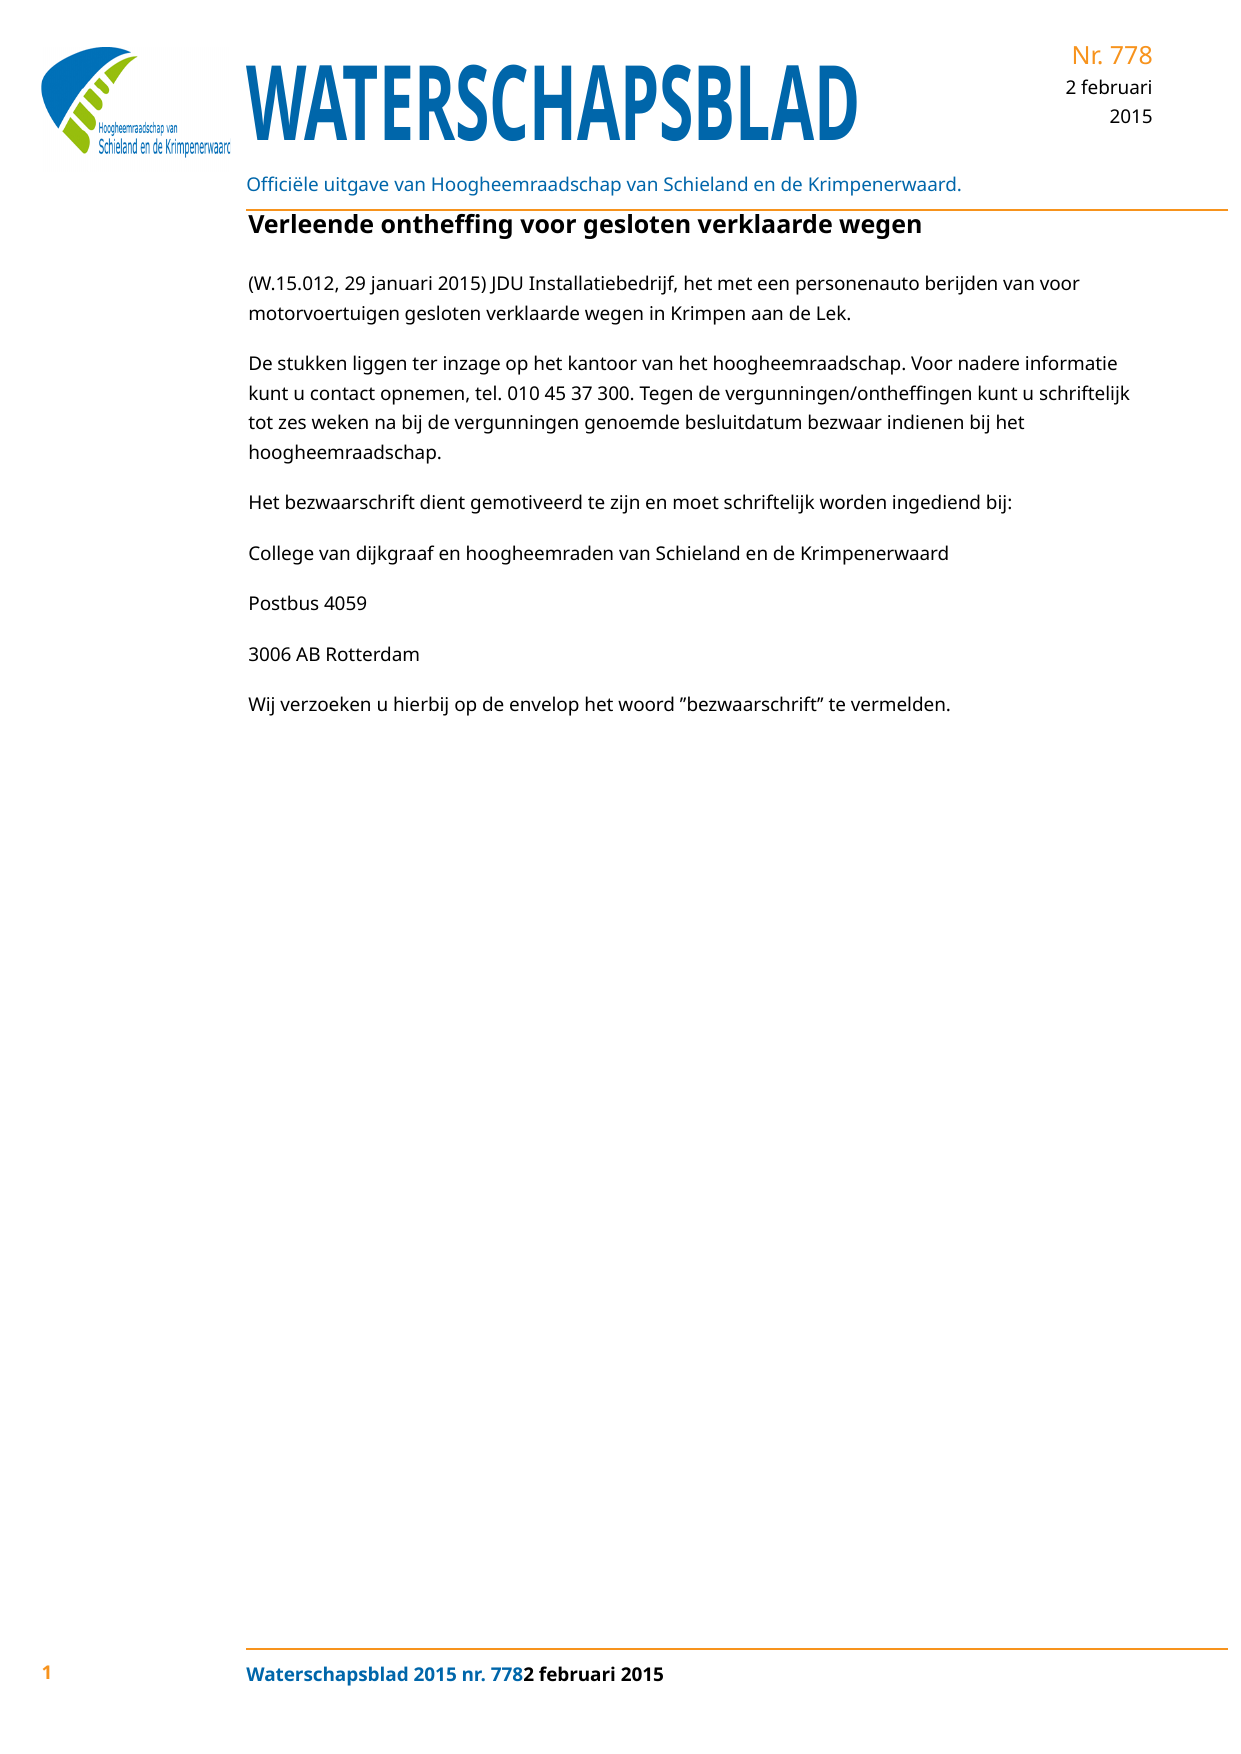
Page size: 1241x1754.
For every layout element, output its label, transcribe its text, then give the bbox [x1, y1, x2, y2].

text Postbus 4059 [248, 590, 1152, 616]
text (W.15.012, 29 januari 2015) JDU Installatiebedrijf, het met een personenauto berijden van voor motorvoertuigen gesloten verklaarde wegen in Krimpen aan de Lek. [248, 270, 1152, 326]
text De stukken liggen ter inzage op het kantoor van het hoogheemraadschap. Voor nadere informatie kunt u contact opnemen, tel. 010 45 37 300. Tegen de vergunningen/ontheffingen kunt u schriftelijk tot zes weken na bij de vergunningen genoemde besluitdatum bezwaar indienen bij het hoogheemraadschap. [248, 350, 1152, 465]
text Verleende ontheffing voor gesloten verklaarde wegen [248, 211, 1152, 241]
text Wij verzoeken u hierbij op de envelop het woord ’’bezwaarschrift’’ te vermelden. [248, 691, 1152, 717]
text College van dijkgraaf en hoogheemraden van Schieland en de Krimpenerwaard [248, 540, 1152, 566]
text 3006 AB Rotterdam [248, 641, 1152, 666]
text Het bezwaarschrift dient gemotiveerd te zijn en moet schriftelijk worden ingediend bij: [248, 489, 1152, 515]
picture [41, 47, 231, 172]
